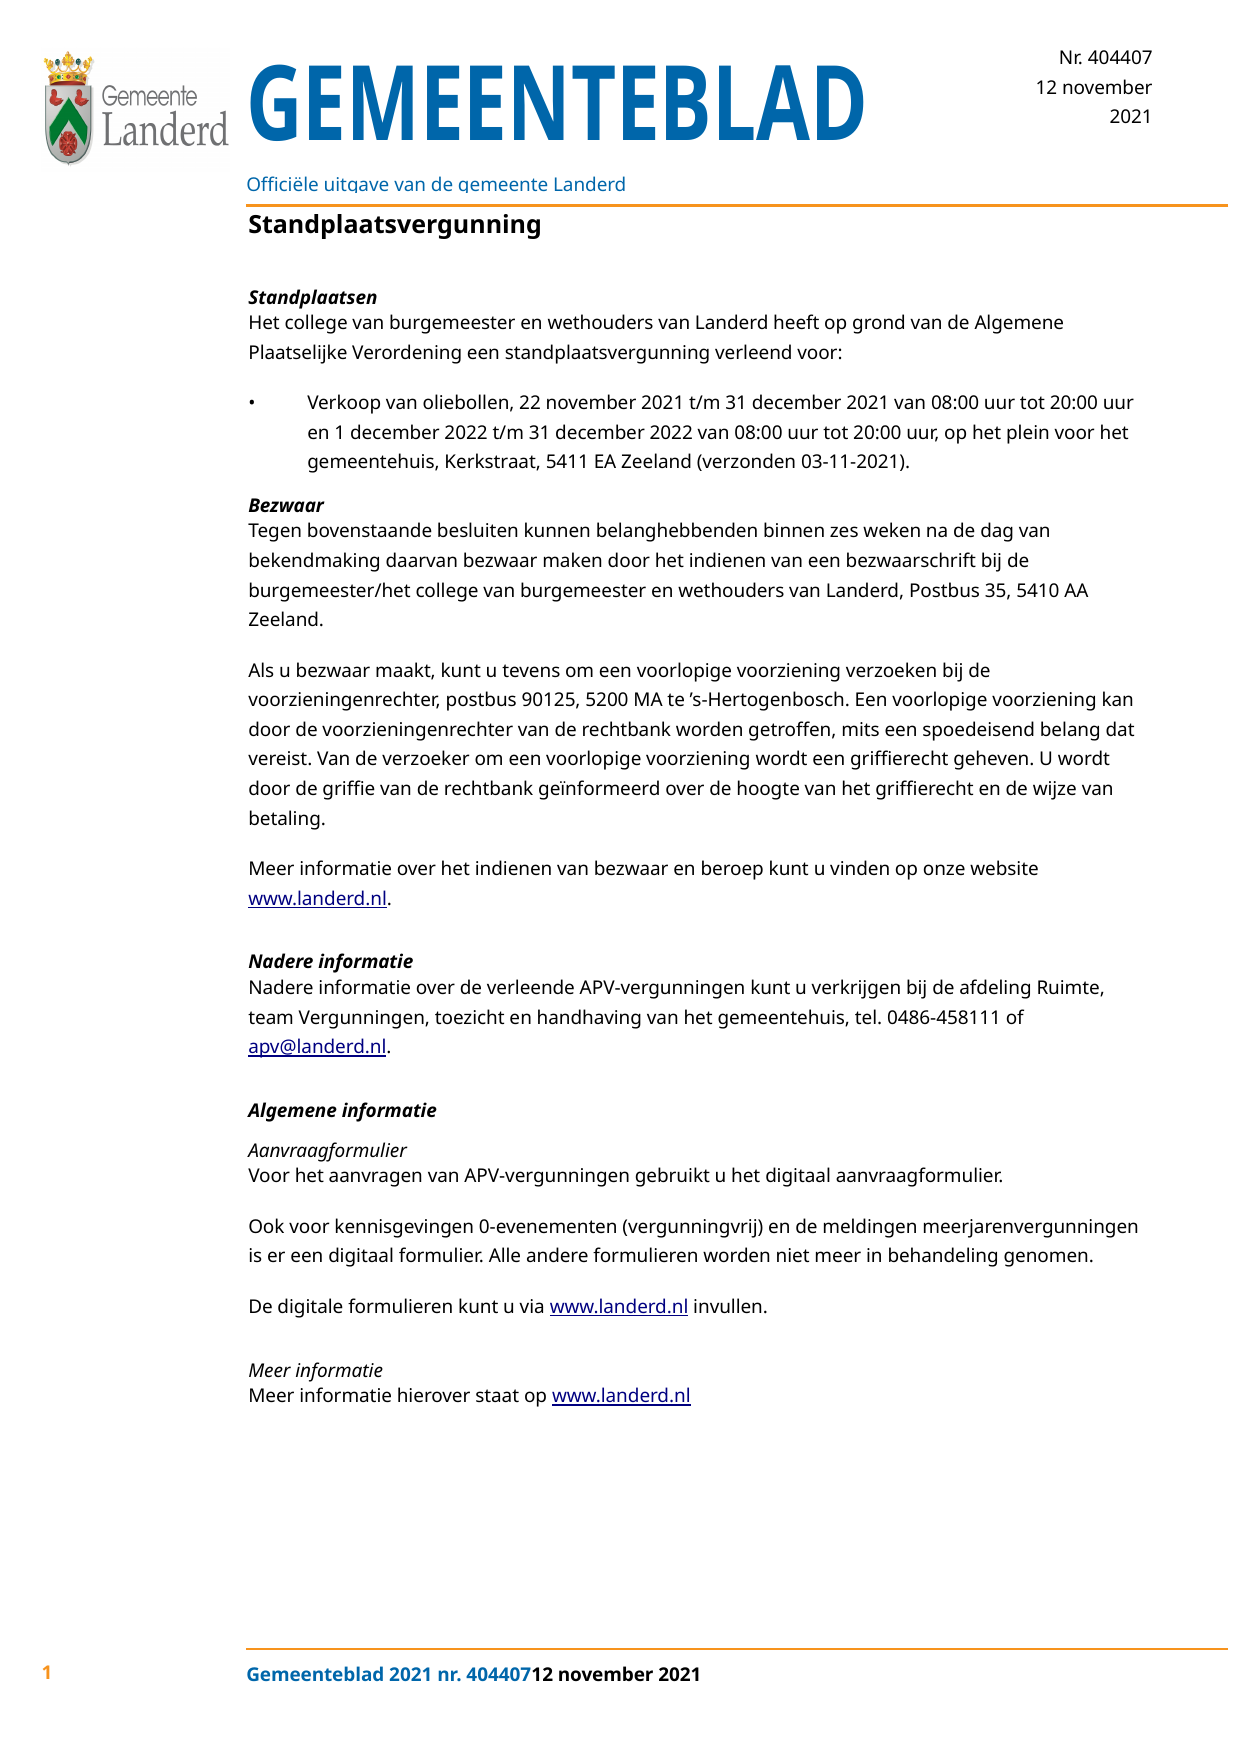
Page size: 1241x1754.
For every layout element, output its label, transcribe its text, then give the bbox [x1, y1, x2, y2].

text Het college van burgemeester en wethouders van Landerd heeft op grond van de Algemene Plaatselijke Verordening een standplaatsvergunning verleend voor: [248, 309, 1152, 365]
list Verkoop van oliebollen, 22 november 2021 t/m 31 december 2021 van 08:00 uur tot 20:00 uur en 1 december 2022 t/m 31 december 2022 van 08:00 uur tot 20:00 uur, op het plein voor het gemeentehuis, Kerkstraat, 5411 EA Zeeland (verzonden 03-11-2021). [248, 389, 1152, 474]
text Standplaatsvergunning [248, 207, 1152, 241]
text Aanvraagformulier [248, 1137, 1152, 1162]
text Algemene informatie [248, 1097, 1152, 1123]
text Voor het aanvragen van APV-vergunningen gebruikt u het digitaal aanvraagformulier. [248, 1162, 1152, 1188]
text Ook voor kennisgevingen 0-evenementen (vergunningvrij) en de meldingen meerjarenvergunningen is er een digitaal formulier. Alle andere formulieren worden niet meer in behandeling genomen. [248, 1213, 1152, 1268]
text Bezwaar [248, 492, 1152, 518]
text Meer informatie hierover staat op www.landerd.nl [248, 1383, 1152, 1408]
text Als u bezwaar maakt, kunt u tevens om een voorlopige voorziening verzoeken bij de voorzieningenrechter, postbus 90125, 5200 MA te ’s-Hertogenbosch. Een voorlopige voorziening kan door de voorzieningenrechter van de rechtbank worden getroffen, mits een spoedeisend belang dat vereist. Van de verzoeker om een voorlopige voorziening wordt een griffierecht geheven. U wordt door de griffie van de rechtbank geïnformeerd over de hoogte van het griffierecht en de wijze van betaling. [248, 657, 1152, 830]
text Meer informatie over het indienen van bezwaar en beroep kunt u vinden op onze website www.landerd.nl. [248, 855, 1152, 910]
text Nadere informatie over de verleende APV-vergunningen kunt u verkrijgen bij de afdeling Ruimte, team Vergunningen, toezicht en handhaving van het gemeentehuis, tel. 0486-458111 of apv@landerd.nl. [248, 974, 1152, 1059]
text Nadere informatie [248, 949, 1152, 974]
text Standplaatsen [248, 284, 1152, 309]
text Meer informatie [248, 1357, 1152, 1383]
picture [41, 47, 231, 172]
text Tegen bovenstaande besluiten kunnen belanghebbenden binnen zes weken na de dag van bekendmaking daarvan bezwaar maken door het indienen van een bezwaarschrift bij de burgemeester/het college van burgemeester en wethouders van Landerd, Postbus 35, 5410 AA Zeeland. [248, 518, 1152, 632]
text De digitale formulieren kunt u via www.landerd.nl invullen. [248, 1293, 1152, 1319]
